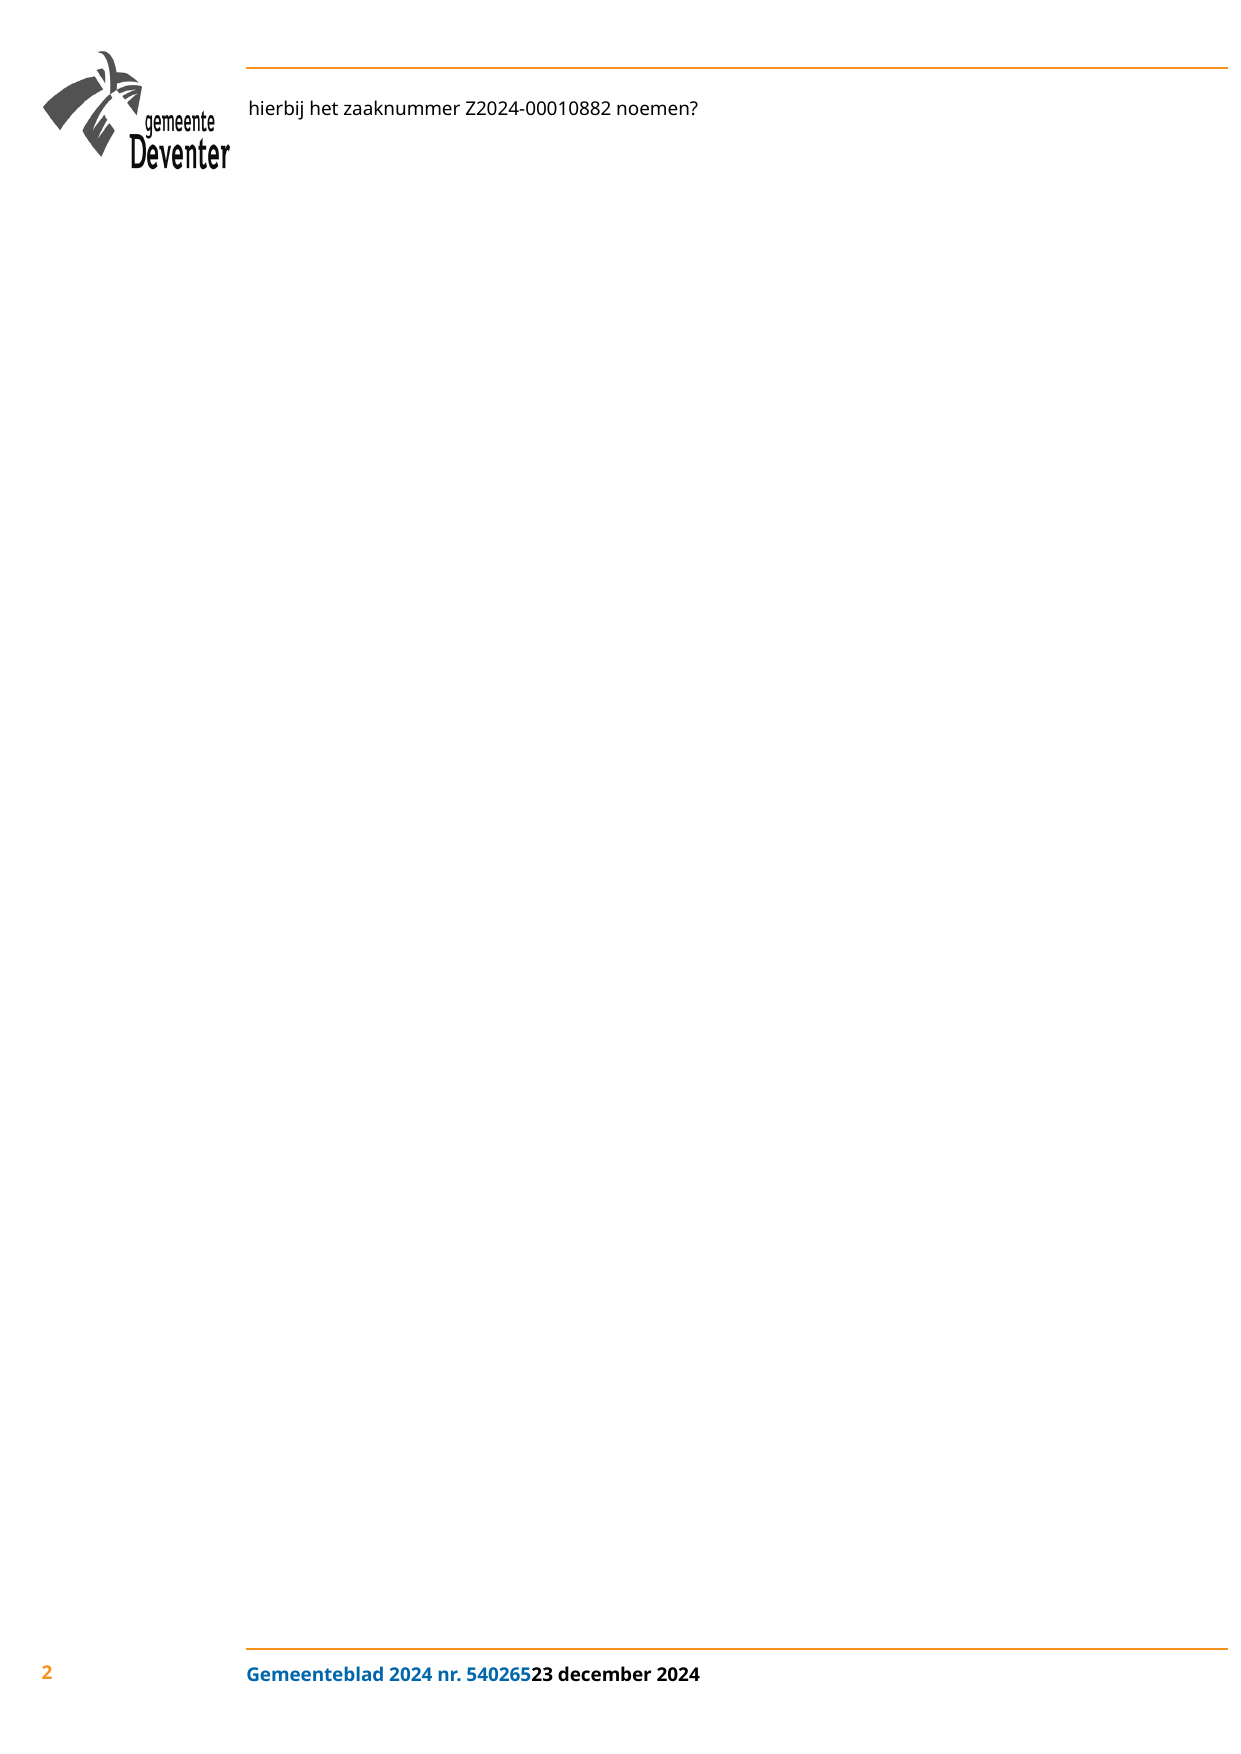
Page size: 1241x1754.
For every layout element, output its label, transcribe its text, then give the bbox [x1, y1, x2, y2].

text hierbij het zaaknummer Z2024-00010882 noemen? [248, 95, 1152, 121]
picture [41, 47, 231, 172]
